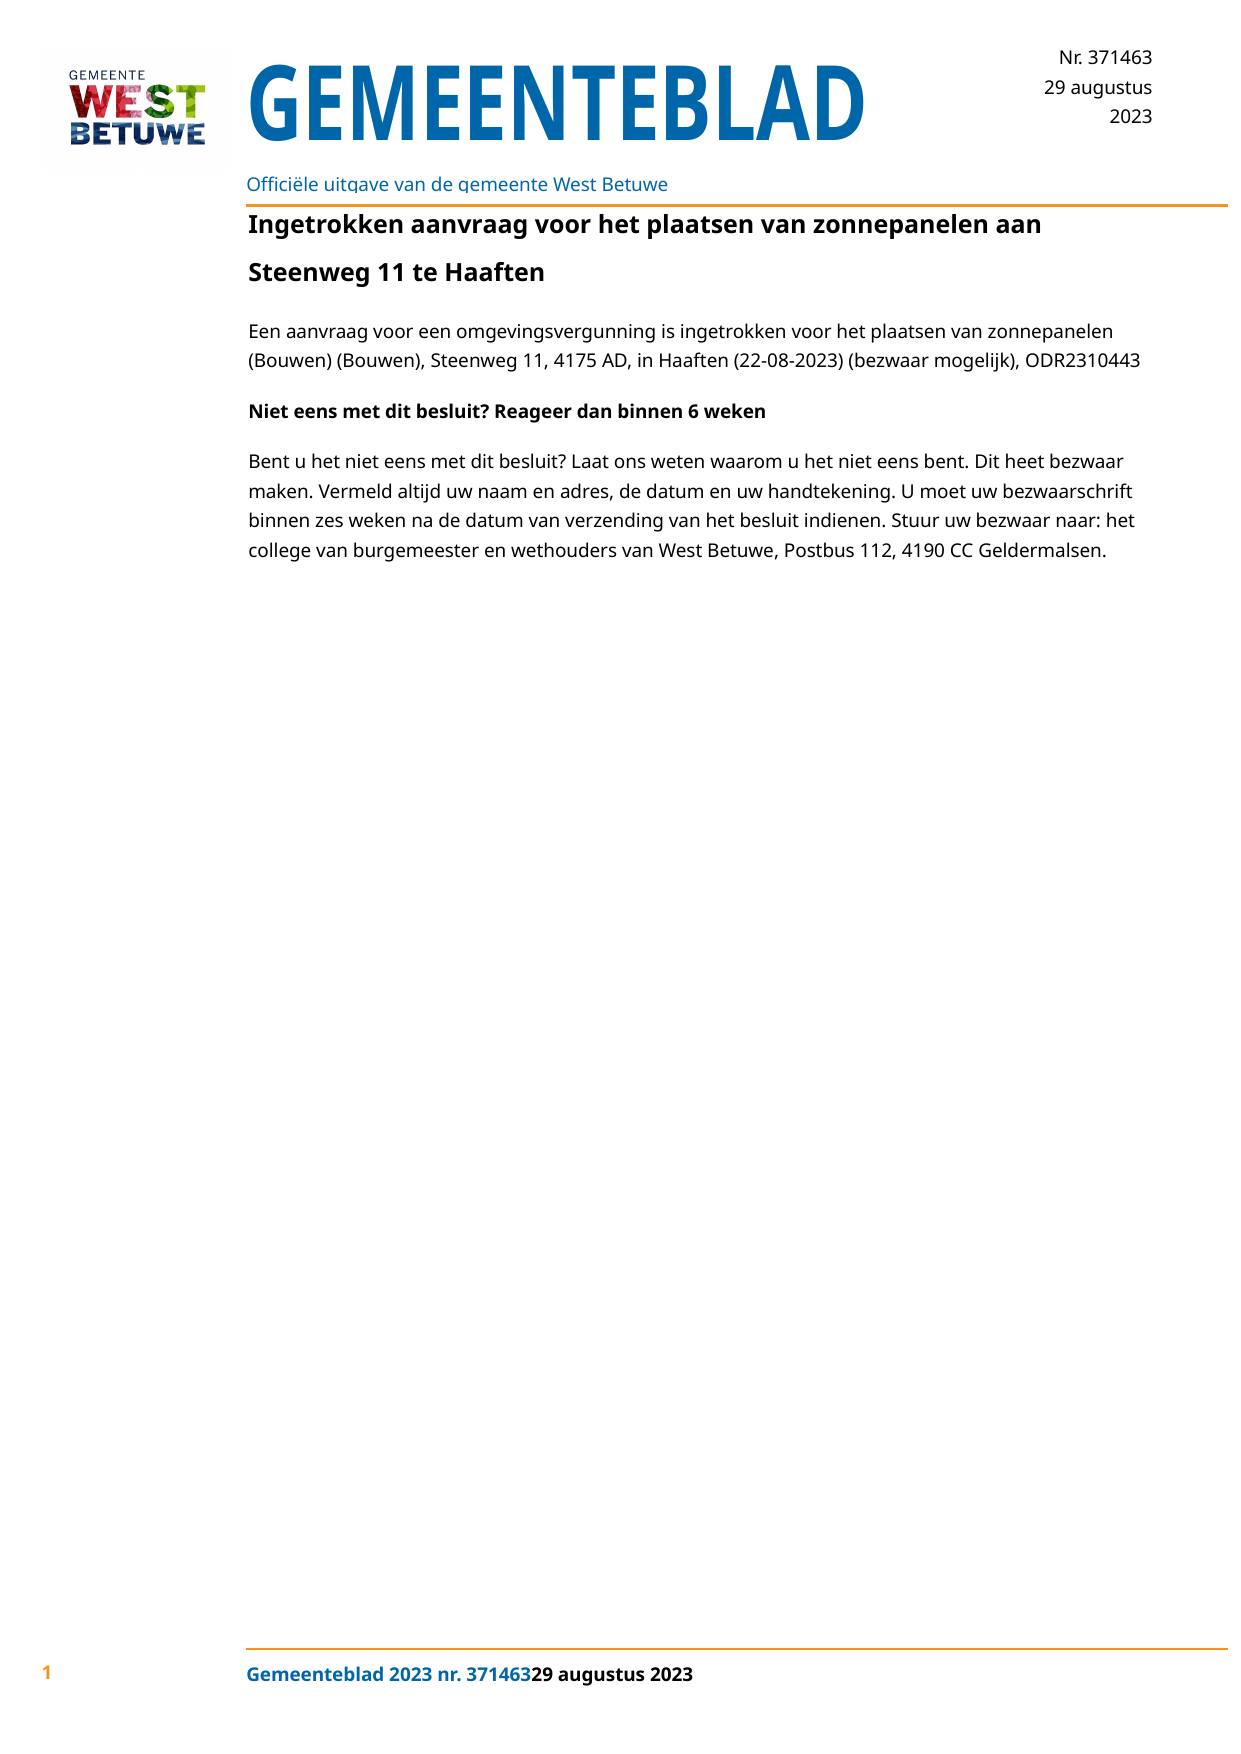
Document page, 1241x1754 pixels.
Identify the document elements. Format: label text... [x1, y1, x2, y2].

text Een aanvraag voor een omgevingsvergunning is ingetrokken voor het plaatsen van zonnepanelen (Bouwen) (Bouwen), Steenweg 11, 4175 AD, in Haaften (22-08-2023) (bezwaar mogelijk), ODR2310443 [248, 318, 1152, 373]
text Bent u het niet eens met dit besluit? Laat ons weten waarom u het niet eens bent. Dit heet bezwaar maken. Vermeld altijd uw naam en adres, de datum en uw handtekening. U moet uw bezwaarschrift binnen zes weken na de datum van verzending van het besluit indienen. Stuur uw bezwaar naar: het college van burgemeester en wethouders van West Betuwe, Postbus 112, 4190 CC Geldermalsen. [248, 448, 1152, 563]
text Niet eens met dit besluit? Reageer dan binnen 6 weken [248, 398, 1152, 424]
picture [41, 47, 231, 172]
text Ingetrokken aanvraag voor het plaatsen van zonnepanelen aan Steenweg 11 te Haaften [248, 207, 1152, 288]
